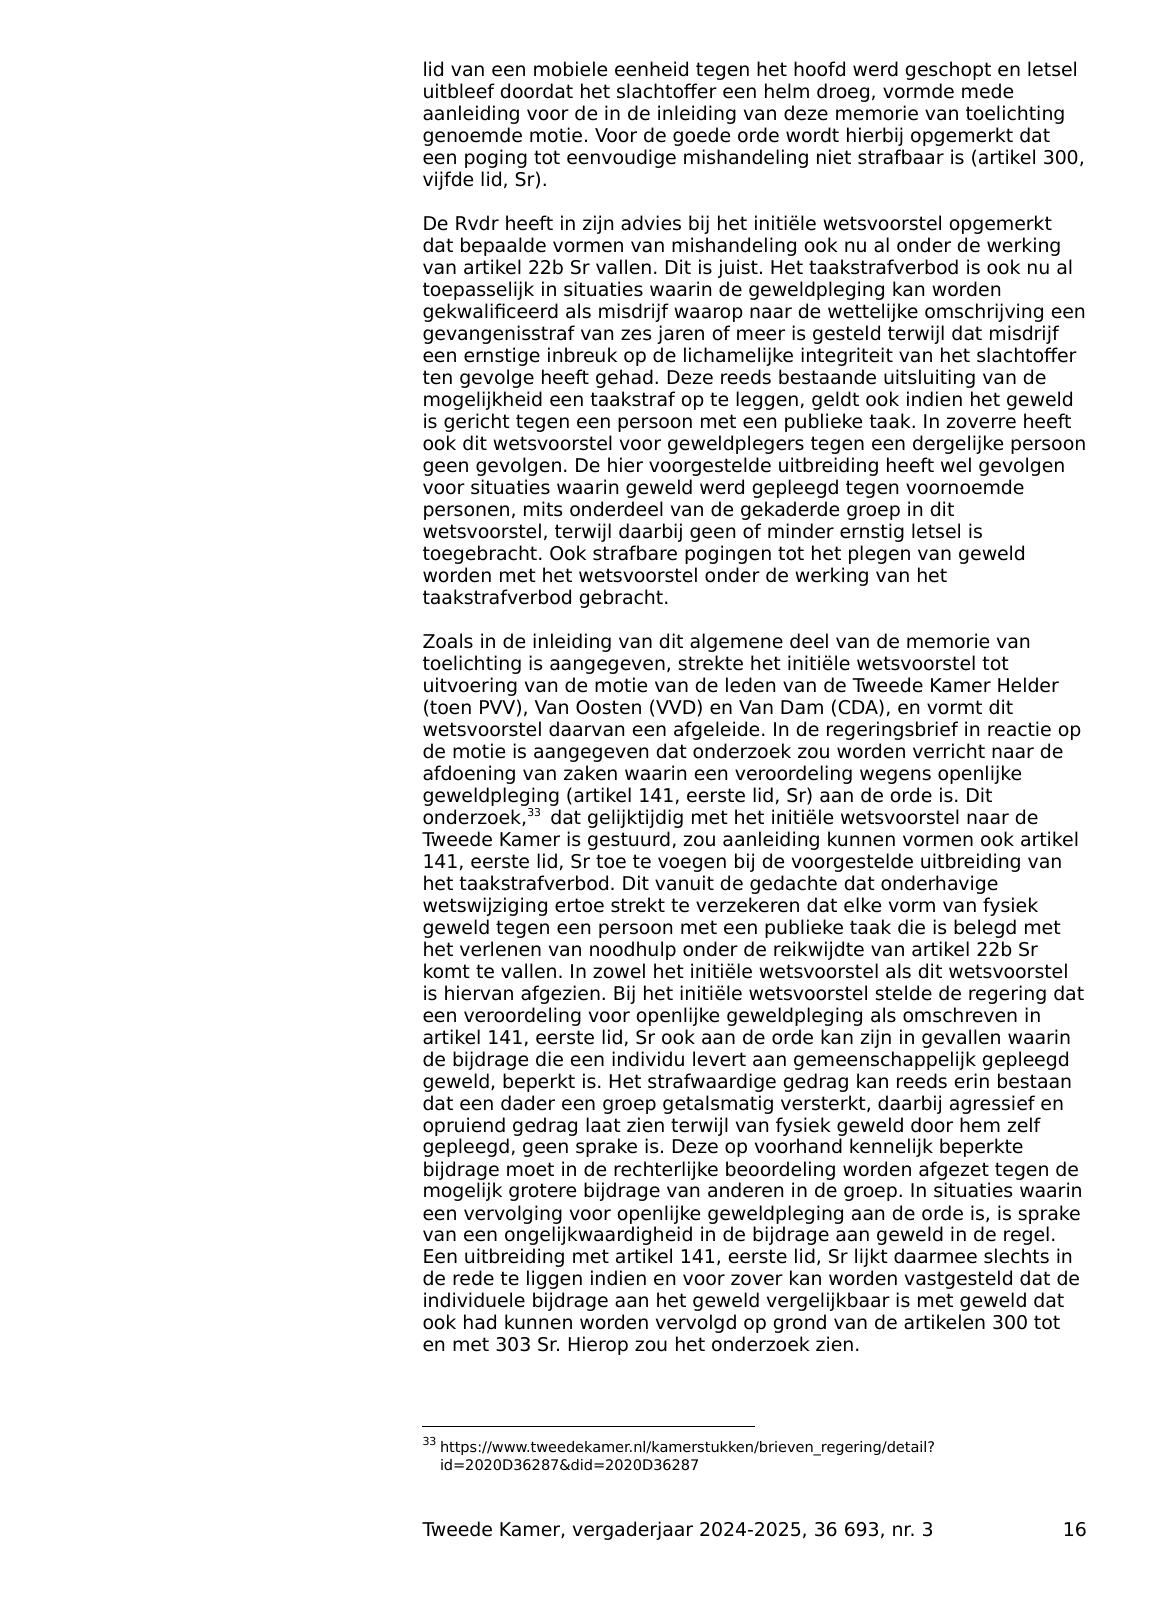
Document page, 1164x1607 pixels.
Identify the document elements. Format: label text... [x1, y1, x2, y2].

text lid van een mobiele eenheid tegen het hoofd werd geschopt en letsel uitbleef doordat het slachtoffer een helm droeg, vormde mede aanleiding voor de in de inleiding van deze memorie van toelichting genoemde motie. Voor de goede orde wordt hierbij opgemerkt dat een poging tot eenvoudige mishandeling niet strafbaar is (artikel 300, vijfde lid, Sr). [422, 59, 1087, 191]
text https://www.tweedekamer.nl/kamerstukken/brieven_regering/detail?id=2020D36287&did=2020D36287 [422, 1435, 1087, 1474]
text De Rvdr heeft in zijn advies bij het initiële wetsvoorstel opgemerkt dat bepaalde vormen van mishandeling ook nu al onder de werking van artikel 22b Sr vallen. Dit is juist. Het taakstrafverbod is ook nu al toepasselijk in situaties waarin de geweldpleging kan worden gekwalificeerd als misdrijf waarop naar de wettelijke omschrijving een gevangenisstraf van zes jaren of meer is gesteld terwijl dat misdrijf een ernstige inbreuk op de lichamelijke integriteit van het slachtoffer ten gevolge heeft gehad. Deze reeds bestaande uitsluiting van de mogelijkheid een taakstraf op te leggen, geldt ook indien het geweld is gericht tegen een persoon met een publieke taak. In zoverre heeft ook dit wetsvoorstel voor geweldplegers tegen een dergelijke persoon geen gevolgen. De hier voorgestelde uitbreiding heeft wel gevolgen voor situaties waarin geweld werd gepleegd tegen voornoemde personen, mits onderdeel van de gekaderde groep in dit wetsvoorstel, terwijl daarbij geen of minder ernstig letsel is toegebracht. Ook strafbare pogingen tot het plegen van geweld worden met het wetsvoorstel onder de werking van het taakstrafverbod gebracht. [422, 213, 1087, 609]
text Zoals in de inleiding van dit algemene deel van de memorie van toelichting is aangegeven, strekte het initiële wetsvoorstel tot uitvoering van de motie van de leden van de Tweede Kamer Helder (toen PVV), Van Oosten (VVD) en Van Dam (CDA), en vormt dit wetsvoorstel daarvan een afgeleide. In de regeringsbrief in reactie op de motie is aangegeven dat onderzoek zou worden verricht naar de afdoening van zaken waarin een veroordeling wegens openlijke geweldpleging (artikel 141, eerste lid, Sr) aan de orde is. Dit onderzoek, dat gelijktijdig met het initiële wetsvoorstel naar de Tweede Kamer is gestuurd, zou aanleiding kunnen vormen ook artikel 141, eerste lid, Sr toe te voegen bij de voorgestelde uitbreiding van het taakstrafverbod. Dit vanuit de gedachte dat onderhavige wetswijziging ertoe strekt te verzekeren dat elke vorm van fysiek geweld tegen een persoon met een publieke taak die is belegd met het verlenen van noodhulp onder de reikwijdte van artikel 22b Sr komt te vallen. In zowel het initiële wetsvoorstel als dit wetsvoorstel is hiervan afgezien. Bij het initiële wetsvoorstel stelde de regering dat een veroordeling voor openlijke geweldpleging als omschreven in artikel 141, eerste lid, Sr ook aan de orde kan zijn in gevallen waarin de bijdrage die een individu levert aan gemeenschappelijk gepleegd geweld, beperkt is. Het strafwaardige gedrag kan reeds erin bestaan dat een dader een groep getalsmatig versterkt, daarbij agressief en opruiend gedrag laat zien terwijl van fysiek geweld door hem zelf gepleegd, geen sprake is. Deze op voorhand kennelijk beperkte bijdrage moet in de rechterlijke beoordeling worden afgezet tegen de mogelijk grotere bijdrage van anderen in de groep. In situaties waarin een vervolging voor openlijke geweldpleging aan de orde is, is sprake van een ongelijkwaardigheid in de bijdrage aan geweld in de regel. Een uitbreiding met artikel 141, eerste lid, Sr lijkt daarmee slechts in de rede te liggen indien en voor zover kan worden vastgesteld dat de individuele bijdrage aan het geweld vergelijkbaar is met geweld dat ook had kunnen worden vervolgd op grond van de artikelen 300 tot en met 303 Sr. Hierop zou het onderzoek zien. [422, 631, 1087, 1356]
